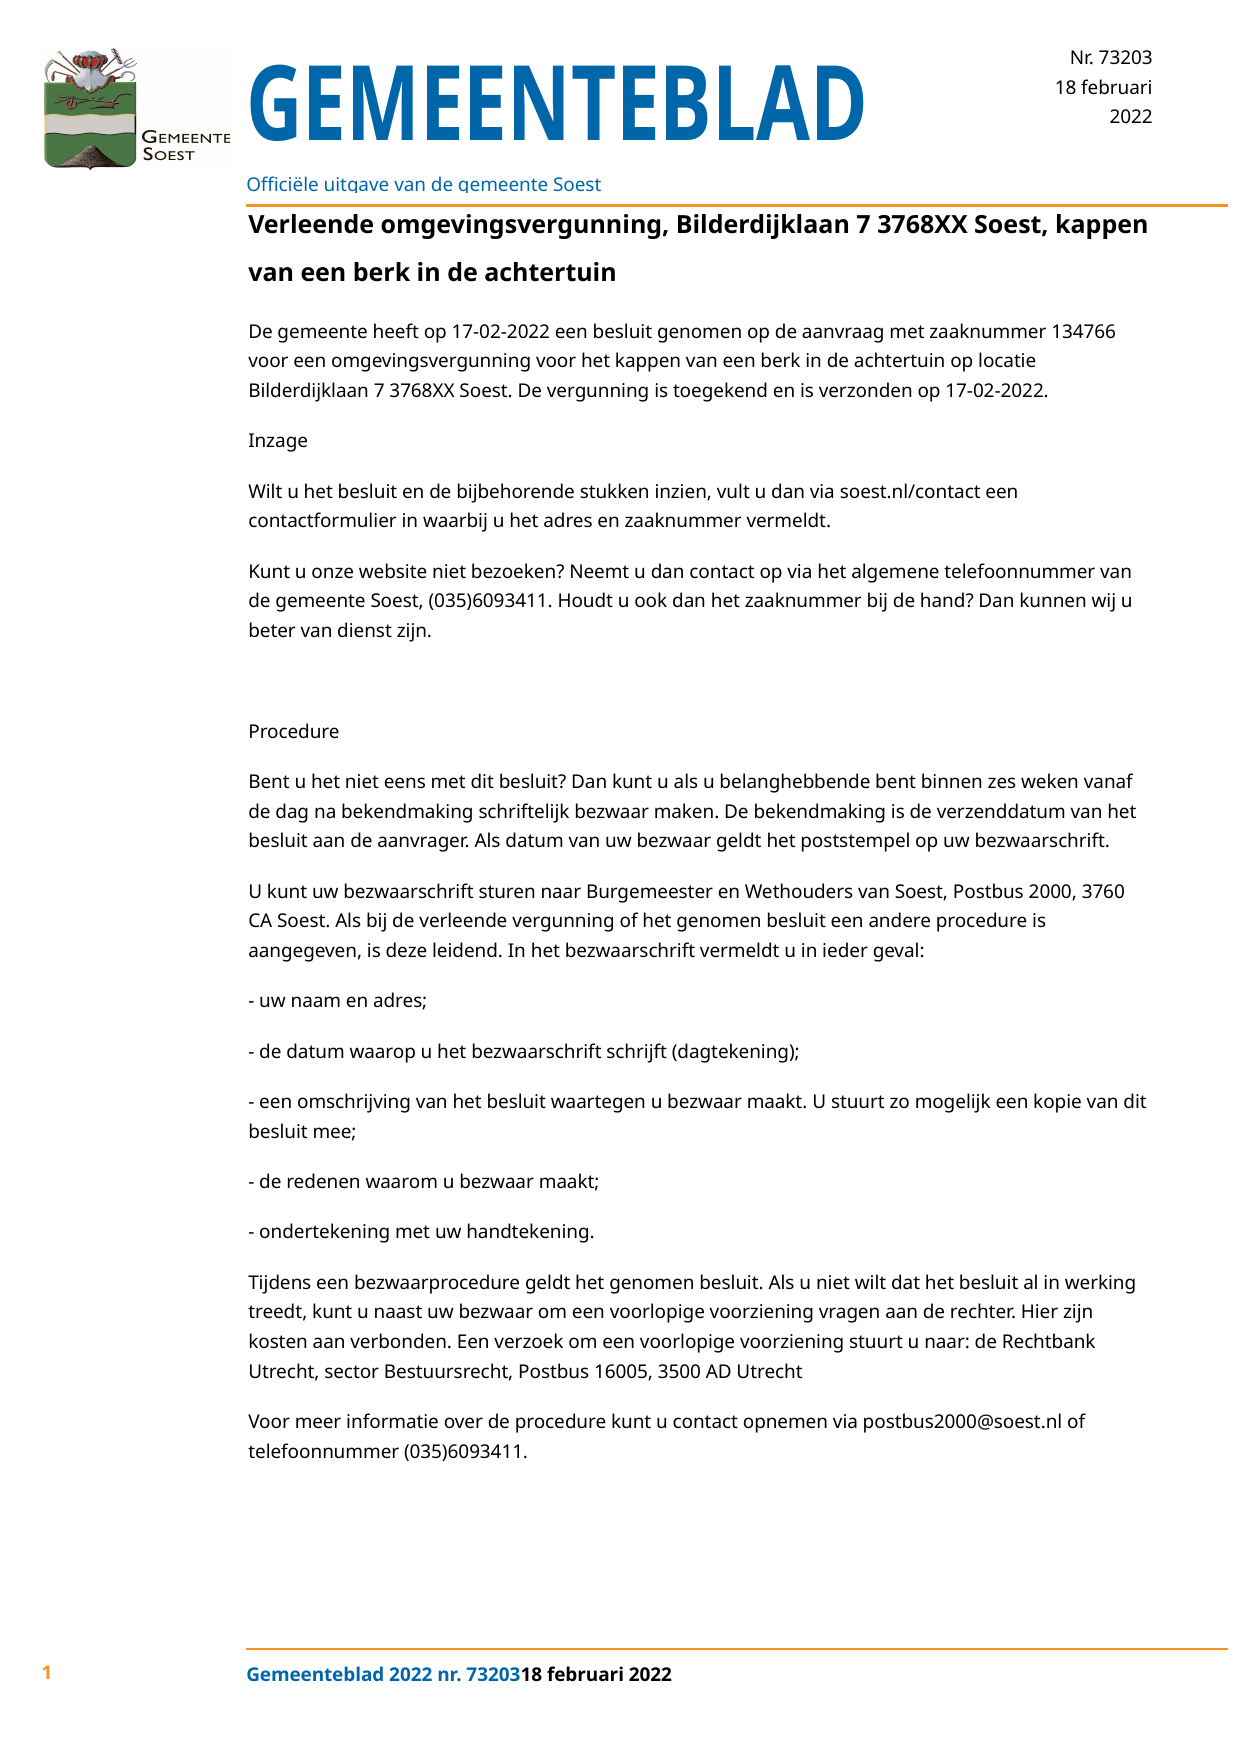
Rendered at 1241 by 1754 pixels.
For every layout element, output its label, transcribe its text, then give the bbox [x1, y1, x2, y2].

text Voor meer informatie over de procedure kunt u contact opnemen via postbus2000@soest.nl of telefoonnummer (035)6093411. [248, 1408, 1152, 1464]
text U kunt uw bezwaarschrift sturen naar Burgemeester en Wethouders van Soest, Postbus 2000, 3760 CA Soest. Als bij de verleende vergunning of het genomen besluit een andere procedure is aangegeven, is deze leidend. In het bezwaarschrift vermeldt u in ieder geval: [248, 878, 1152, 963]
text Bent u het niet eens met dit besluit? Dan kunt u als u belanghebbende bent binnen zes weken vanaf de dag na bekendmaking schriftelijk bezwaar maken. De bekendmaking is de verzenddatum van het besluit aan de aanvrager. Als datum van uw bezwaar geldt het poststempel op uw bezwaarschrift. [248, 768, 1152, 853]
text Verleende omgevingsvergunning, Bilderdijklaan 7 3768XX Soest, kappen van een berk in de achtertuin [248, 207, 1152, 288]
text De gemeente heeft op 17-02-2022 een besluit genomen op de aanvraag met zaaknummer 134766 voor een omgevingsvergunning voor het kappen van een berk in de achtertuin op locatie Bilderdijklaan 7 3768XX Soest. De vergunning is toegekend en is verzonden op 17-02-2022. [248, 318, 1152, 403]
text - ondertekening met uw handtekening. [248, 1219, 1152, 1244]
text - de redenen waarom u bezwaar maakt; [248, 1168, 1152, 1194]
picture [41, 47, 231, 172]
text Tijdens een bezwaarprocedure geldt het genomen besluit. Als u niet wilt dat het besluit al in werking treedt, kunt u naast uw bezwaar om een voorlopige voorziening vragen aan de rechter. Hier zijn kosten aan verbonden. Een verzoek om een voorlopige voorziening stuurt u naar: de Rechtbank Utrecht, sector Bestuursrecht, Postbus 16005, 3500 AD Utrecht [248, 1269, 1152, 1384]
text - een omschrijving van het besluit waartegen u bezwaar maakt. U stuurt zo mogelijk een kopie van dit besluit mee; [248, 1088, 1152, 1144]
text Wilt u het besluit en de bijbehorende stukken inzien, vult u dan via soest.nl/contact een contactformulier in waarbij u het adres en zaaknummer vermeldt. [248, 478, 1152, 533]
text Procedure [248, 718, 1152, 744]
text - uw naam en adres; [248, 987, 1152, 1013]
text Inzage [248, 427, 1152, 453]
text Kunt u onze website niet bezoeken? Neemt u dan contact op via het algemene telefoonnummer van de gemeente Soest, (035)6093411. Houdt u ook dan het zaaknummer bij de hand? Dan kunnen wij u beter van dienst zijn. [248, 558, 1152, 643]
text - de datum waarop u het bezwaarschrift schrijft (dagtekening); [248, 1038, 1152, 1064]
